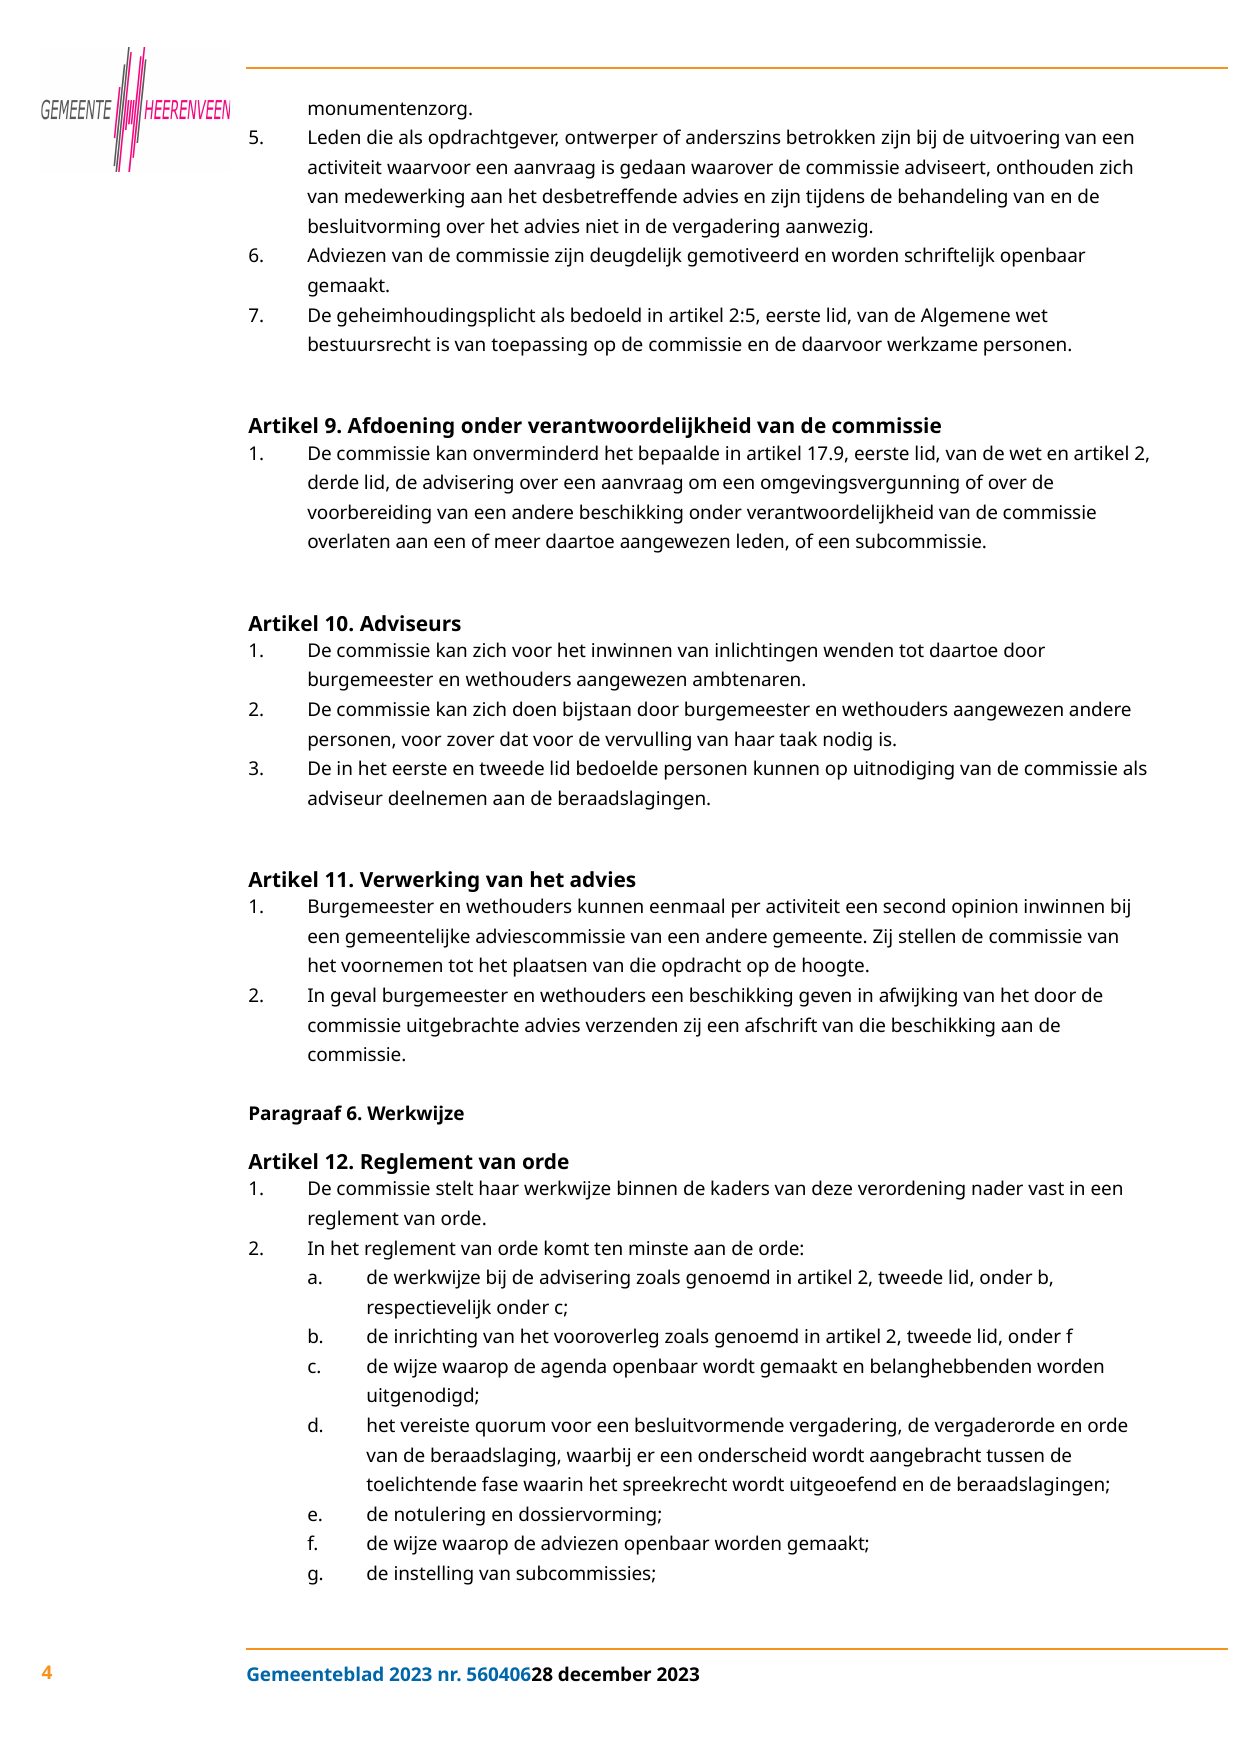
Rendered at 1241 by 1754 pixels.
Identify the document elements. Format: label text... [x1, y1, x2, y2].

list de wijze waarop de agenda openbaar wordt gemaakt en belanghebbenden worden uitgenodigd; [307, 1353, 1152, 1408]
text Artikel 9. Afdoening onder verantwoordelijkheid van de commissie [248, 411, 1152, 440]
list de werkwijze bij de advisering zoals genoemd in artikel 2, tweede lid, onder b, respectievelijk onder c; [307, 1264, 1152, 1319]
text Paragraaf 6. Werkwijze [248, 1101, 1152, 1126]
list Leden die als opdrachtgever, ontwerper of anderszins betrokken zijn bij de uitvoering van een activiteit waarvoor een aanvraag is gedaan waarover de commissie adviseert, onthouden zich van medewerking aan het desbetreffende advies en zijn tijdens de behandeling van en de besluitvorming over het advies niet in de vergadering aanwezig. [248, 124, 1152, 239]
list In geval burgemeester en wethouders een beschikking geven in afwijking van het door de commissie uitgebrachte advies verzenden zij een afschrift van die beschikking aan de commissie. [248, 982, 1152, 1067]
list De geheimhoudingsplicht als bedoeld in artikel 2:5, eerste lid, van de Algemene wet bestuursrecht is van toepassing op de commissie en de daarvoor werkzame personen. [248, 302, 1152, 357]
picture [41, 47, 231, 172]
list In het reglement van orde komt ten minste aan de orde: [248, 1235, 1152, 1260]
list De commissie kan zich doen bijstaan door burgemeester en wethouders aangewezen andere personen, voor zover dat voor de vervulling van haar taak nodig is. [248, 696, 1152, 752]
text Artikel 10. Adviseurs [248, 609, 1152, 637]
list Adviezen van de commissie zijn deugdelijk gemotiveerd en worden schriftelijk openbaar gemaakt. [248, 243, 1152, 298]
list de notulering en dossiervorming; [307, 1501, 1152, 1527]
list De in het eerste en tweede lid bedoelde personen kunnen op uitnodiging van de commissie als adviseur deelnemen aan de beraadslagingen. [248, 755, 1152, 811]
list De commissie kan onverminderd het bepaalde in artikel 17.9, eerste lid, van de wet en artikel 2, derde lid, de advisering over een aanvraag om een omgevingsvergunning of over de voorbereiding van een andere beschikking onder verantwoordelijkheid van de commissie overlaten aan een of meer daartoe aangewezen leden, of een subcommissie. [248, 440, 1152, 554]
list Burgemeester en wethouders kunnen eenmaal per activiteit een second opinion inwinnen bij een gemeentelijke adviescommissie van een andere gemeente. Zij stellen de commissie van het voornemen tot het plaatsen van die opdracht op de hoogte. [248, 893, 1152, 978]
list de wijze waarop de adviezen openbaar worden gemaakt; [307, 1531, 1152, 1556]
list het vereiste quorum voor een besluitvormende vergadering, de vergaderorde en orde van de beraadslaging, waarbij er een onderscheid wordt aangebracht tussen de toelichtende fase waarin het spreekrecht wordt uitgeoefend en de beraadslagingen; [307, 1412, 1152, 1497]
list monumentenzorg. [248, 95, 1152, 121]
list De commissie kan zich voor het inwinnen van inlichtingen wenden tot daartoe door burgemeester en wethouders aangewezen ambtenaren. [248, 637, 1152, 692]
list de inrichting van het vooroverleg zoals genoemd in artikel 2, tweede lid, onder f [307, 1323, 1152, 1349]
text Artikel 11. Verwerking van het advies [248, 865, 1152, 893]
list De commissie stelt haar werkwijze binnen de kaders van deze verordening nader vast in een reglement van orde. [248, 1176, 1152, 1231]
text Artikel 12. Reglement van orde [248, 1147, 1152, 1176]
list de instelling van subcommissies; [307, 1560, 1152, 1586]
